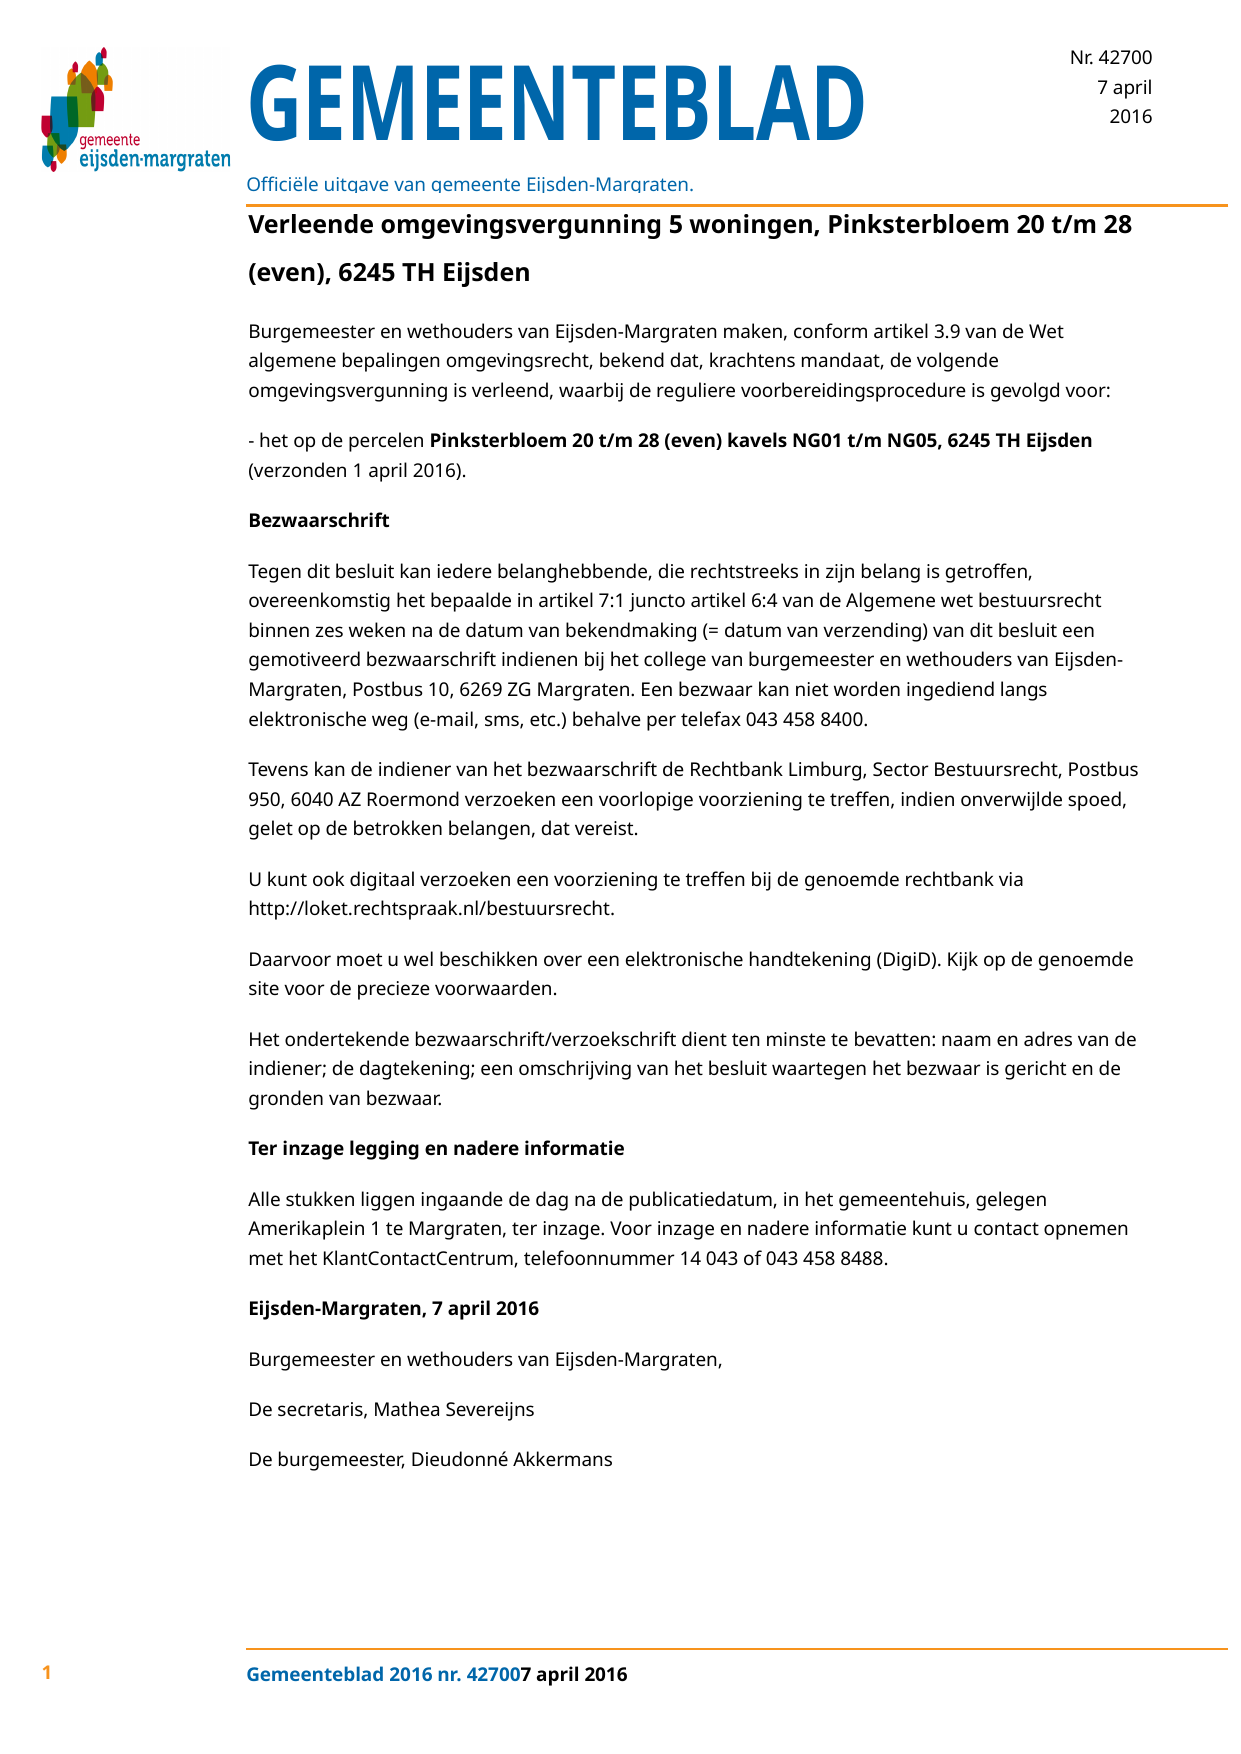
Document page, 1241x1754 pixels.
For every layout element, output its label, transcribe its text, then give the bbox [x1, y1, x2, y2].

text Daarvoor moet u wel beschikken over een elektronische handtekening (DigiD). Kijk op de genoemde site voor de precieze voorwaarden. [248, 946, 1152, 1001]
text Bezwaarschrift [248, 507, 1152, 533]
text U kunt ook digitaal verzoeken een voorziening te treffen bij de genoemde rechtbank via http://loket.rechtspraak.nl/bestuursrecht. [248, 866, 1152, 921]
text De secretaris, Mathea Severeijns [248, 1396, 1152, 1422]
text Burgemeester en wethouders van Eijsden-Margraten maken, conform artikel 3.9 van de Wet algemene bepalingen omgevingsrecht, bekend dat, krachtens mandaat, de volgende omgevingsvergunning is verleend, waarbij de reguliere voorbereidingsprocedure is gevolgd voor: [248, 318, 1152, 403]
picture [41, 47, 231, 172]
text Eijsden-Margraten, 7 april 2016 [248, 1295, 1152, 1321]
text Tegen dit besluit kan iedere belanghebbende, die rechtstreeks in zijn belang is getroffen, overeenkomstig het bepaalde in artikel 7:1 juncto artikel 6:4 van de Algemene wet bestuursrecht binnen zes weken na de datum van bekendmaking (= datum van verzending) van dit besluit een gemotiveerd bezwaarschrift indienen bij het college van burgemeester en wethouders van Eijsden-Margraten, Postbus 10, 6269 ZG Margraten. Een bezwaar kan niet worden ingediend langs elektronische weg (e-mail, sms, etc.) behalve per telefax 043 458 8400. [248, 558, 1152, 732]
text Ter inzage legging en nadere informatie [248, 1135, 1152, 1161]
text Alle stukken liggen ingaande de dag na de publicatiedatum, in het gemeentehuis, gelegen Amerikaplein 1 te Margraten, ter inzage. Voor inzage en nadere informatie kunt u contact opnemen met het KlantContactCentrum, telefoonnummer 14 043 of 043 458 8488. [248, 1186, 1152, 1271]
text Tevens kan de indiener van het bezwaarschrift de Rechtbank Limburg, Sector Bestuursrecht, Postbus 950, 6040 AZ Roermond verzoeken een voorlopige voorziening te treffen, indien onverwijlde spoed, gelet op de betrokken belangen, dat vereist. [248, 756, 1152, 841]
text Burgemeester en wethouders van Eijsden-Margraten, [248, 1346, 1152, 1372]
text Verleende omgevingsvergunning 5 woningen, Pinksterbloem 20 t/m 28 (even), 6245 TH Eijsden [248, 207, 1152, 288]
text De burgemeester, Dieudonné Akkermans [248, 1447, 1152, 1472]
text Het ondertekende bezwaarschrift/verzoekschrift dient ten minste te bevatten: naam en adres van de indiener; de dagtekening; een omschrijving van het besluit waartegen het bezwaar is gericht en de gronden van bezwaar. [248, 1026, 1152, 1111]
text - het op de percelen Pinksterbloem 20 t/m 28 (even) kavels NG01 t/m NG05, 6245 TH Eijsden (verzonden 1 april 2016). [248, 427, 1152, 483]
